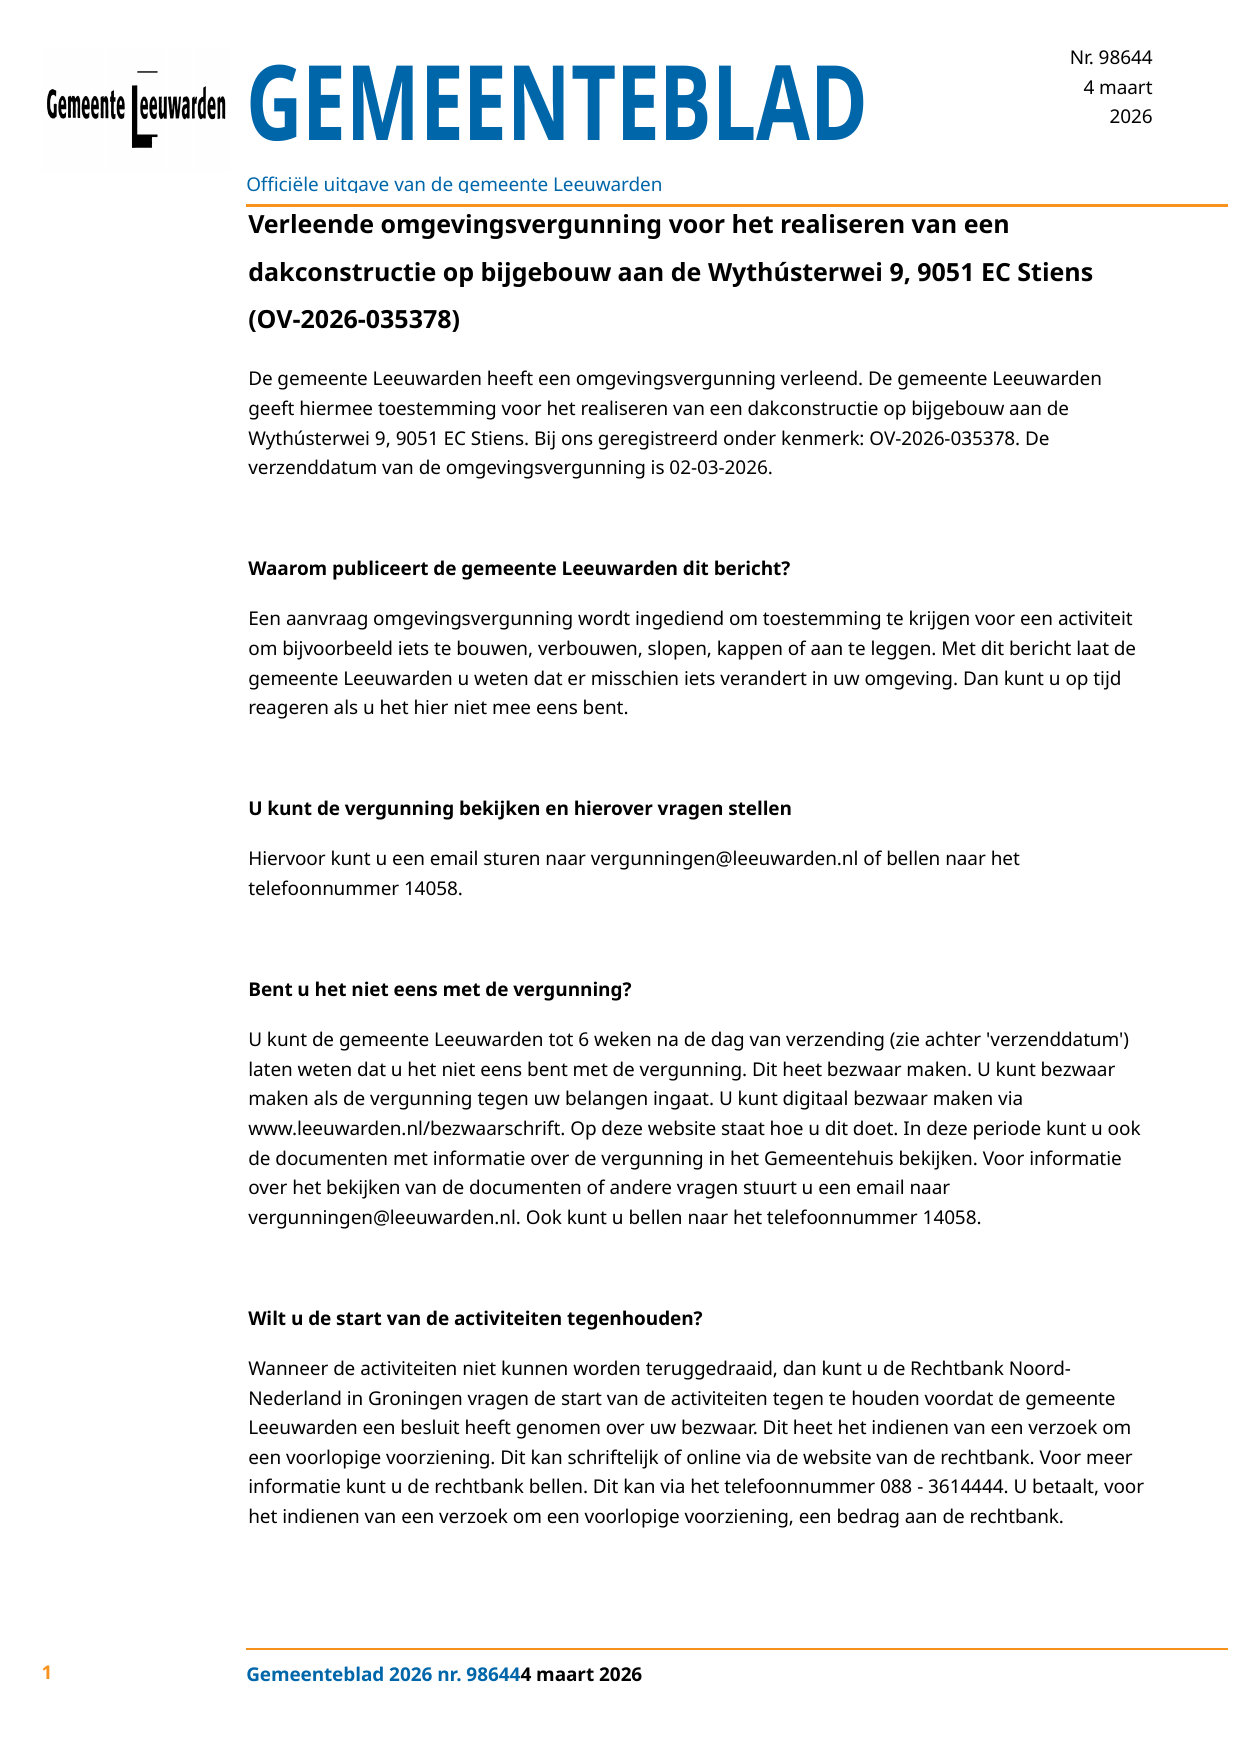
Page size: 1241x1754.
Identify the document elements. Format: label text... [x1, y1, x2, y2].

text Een aanvraag omgevingsvergunning wordt ingediend om toestemming te krijgen voor een activiteit om bijvoorbeeld iets te bouwen, verbouwen, slopen, kappen of aan te leggen. Met dit bericht laat de gemeente Leeuwarden u weten dat er misschien iets verandert in uw omgeving. Dan kunt u op tijd reageren als u het hier niet mee eens bent. [248, 606, 1152, 720]
text De gemeente Leeuwarden heeft een omgevingsvergunning verleend. De gemeente Leeuwarden geeft hiermee toestemming voor het realiseren van een dakconstructie op bijgebouw aan de Wythústerwei 9, 9051 EC Stiens. Bij ons geregistreerd onder kenmerk: OV-2026-035378. De verzenddatum van de omgevingsvergunning is 02-03-2026. [248, 366, 1152, 480]
text Bent u het niet eens met de vergunning? [248, 976, 1152, 1002]
text U kunt de vergunning bekijken en hierover vragen stellen [248, 795, 1152, 821]
text Verleende omgevingsvergunning voor het realiseren van een dakconstructie op bijgebouw aan de Wythústerwei 9, 9051 EC Stiens (OV-2026-035378) [248, 207, 1152, 336]
text Wanneer de activiteiten niet kunnen worden teruggedraaid, dan kunt u de Rechtbank Noord-Nederland in Groningen vragen de start van de activiteiten tegen te houden voordat de gemeente Leeuwarden een besluit heeft genomen over uw bezwaar. Dit heet het indienen van een verzoek om een voorlopige voorziening. Dit kan schriftelijk of online via de website van de rechtbank. Voor meer informatie kunt u de rechtbank bellen. Dit kan via het telefoonnummer 088 - 3614444. U betaalt, voor het indienen van een verzoek om een voorlopige voorziening, een bedrag aan de rechtbank. [248, 1355, 1152, 1529]
text Wilt u de start van de activiteiten tegenhouden? [248, 1305, 1152, 1330]
text U kunt de gemeente Leeuwarden tot 6 weken na de dag van verzending (zie achter 'verzenddatum') laten weten dat u het niet eens bent met de vergunning. Dit heet bezwaar maken. U kunt bezwaar maken als de vergunning tegen uw belangen ingaat. U kunt digitaal bezwaar maken via www.leeuwarden.nl/bezwaarschrift. Op deze website staat hoe u dit doet. In deze periode kunt u ook de documenten met informatie over de vergunning in het Gemeentehuis bekijken. Voor informatie over het bekijken van de documenten of andere vragen stuurt u een email naar vergunningen@leeuwarden.nl. Ook kunt u bellen naar het telefoonnummer 14058. [248, 1026, 1152, 1229]
picture [41, 47, 231, 172]
text Waarom publiceert de gemeente Leeuwarden dit bericht? [248, 555, 1152, 581]
text Hiervoor kunt u een email sturen naar vergunningen@leeuwarden.nl of bellen naar het telefoonnummer 14058. [248, 846, 1152, 901]
